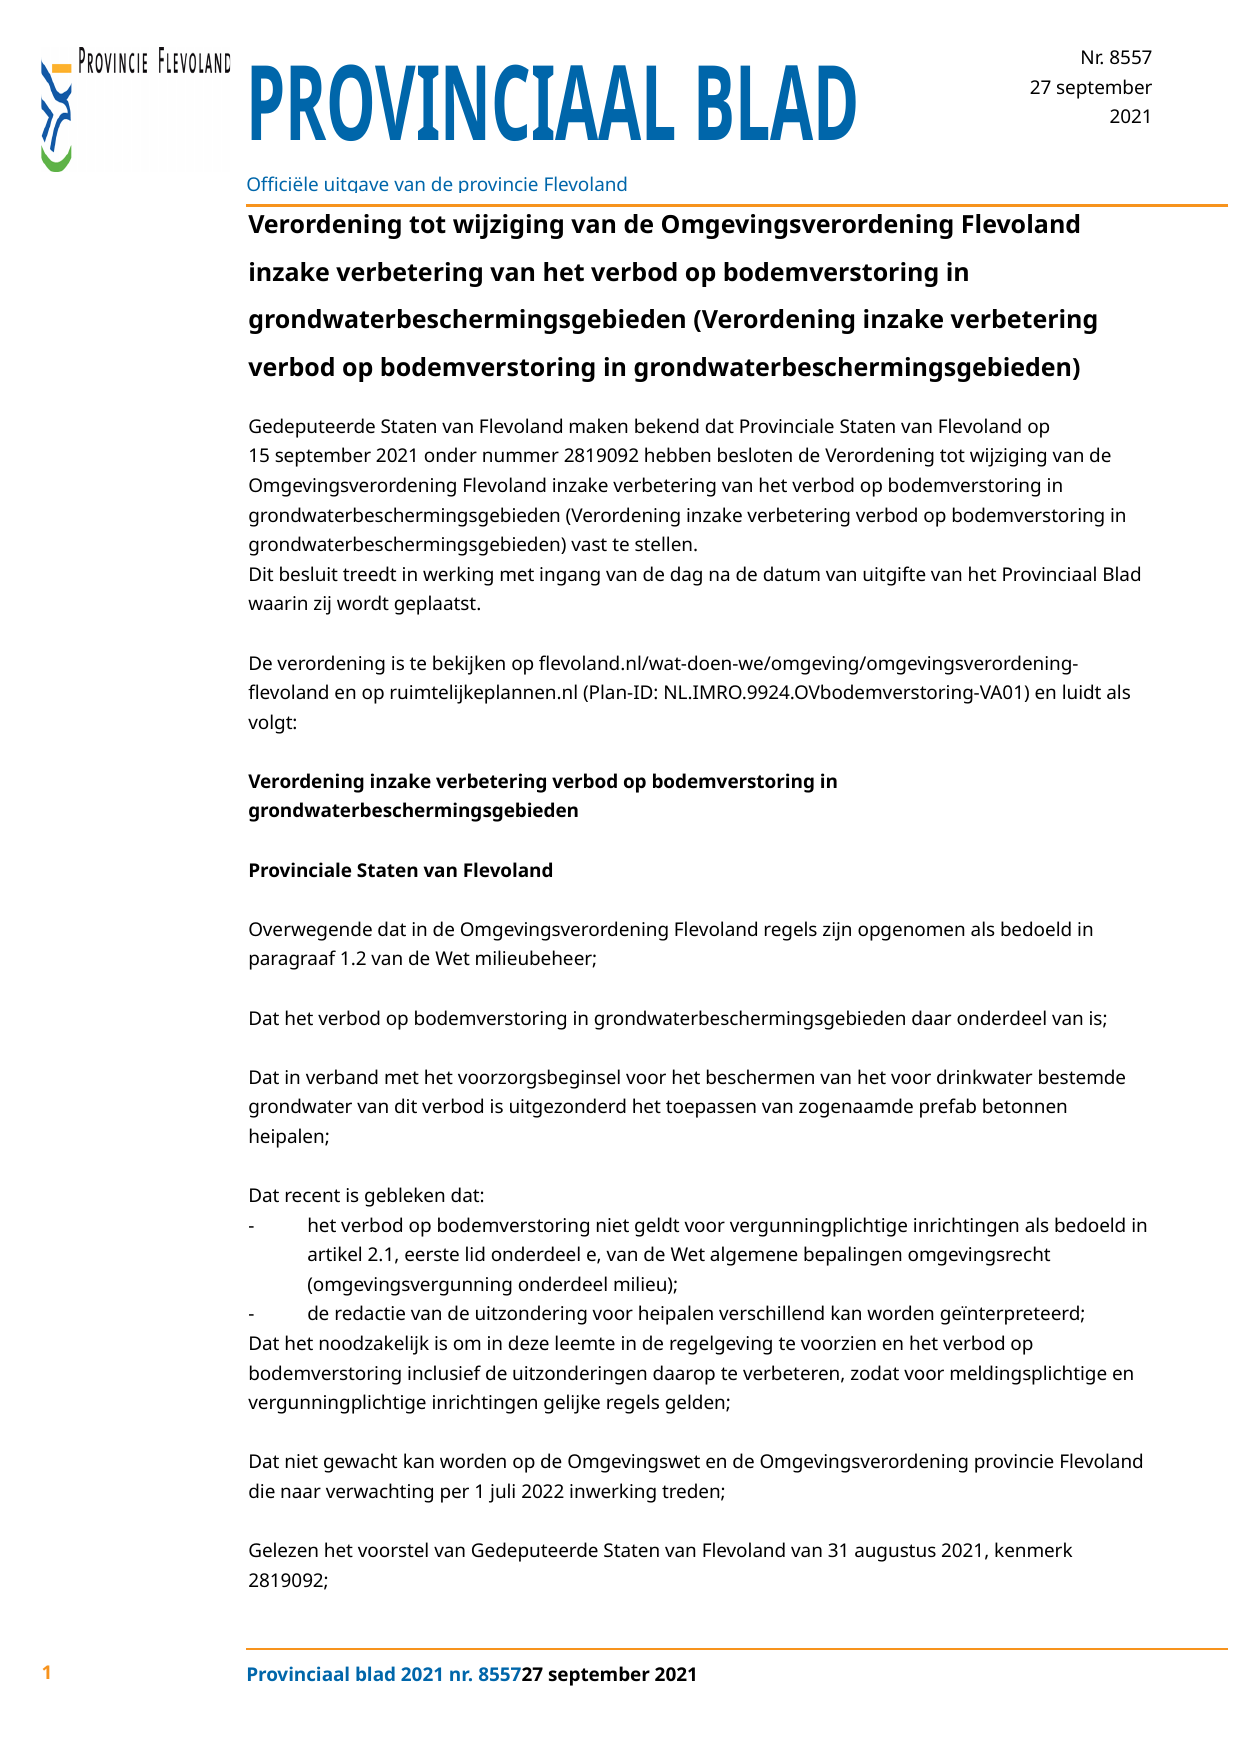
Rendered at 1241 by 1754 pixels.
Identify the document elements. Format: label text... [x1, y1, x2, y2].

list de redactie van de uitzondering voor heipalen verschillend kan worden geïnterpreteerd; [248, 1301, 1152, 1326]
text Verordening tot wijziging van de Omgevingsverordening Flevoland inzake verbetering van het verbod op bodemverstoring in grondwaterbeschermingsgebieden (Verordening inzake verbetering verbod op bodemverstoring in grondwaterbeschermingsgebieden) [248, 207, 1152, 384]
text Dit besluit treedt in werking met ingang van de dag na de datum van uitgifte van het Provinciaal Blad waarin zij wordt geplaatst. [248, 561, 1152, 616]
text Dat recent is gebleken dat: [248, 1182, 1152, 1208]
text Dat het noodzakelijk is om in deze leemte in de regelgeving te voorzien en het verbod op bodemverstoring inclusief de uitzonderingen daarop te verbeteren, zodat voor meldingsplichtige en vergunningplichtige inrichtingen gelijke regels gelden; [248, 1330, 1152, 1415]
text Gelezen het voorstel van Gedeputeerde Staten van Flevoland van 31 augustus 2021, kenmerk 2819092; [248, 1537, 1152, 1593]
text Provinciale Staten van Flevoland [248, 857, 1152, 883]
text Verordening inzake verbetering verbod op bodemverstoring in grondwaterbeschermingsgebieden [248, 768, 1152, 823]
text Dat in verband met het voorzorgsbeginsel voor het beschermen van het voor drinkwater bestemde grondwater van dit verbod is uitgezonderd het toepassen van zogenaamde prefab betonnen heipalen; [248, 1064, 1152, 1149]
text 15 september 2021 onder nummer 2819092 hebben besloten de Verordening tot wijziging van de Omgevingsverordening Flevoland inzake verbetering van het verbod op bodemverstoring in grondwaterbeschermingsgebieden (Verordening inzake verbetering verbod op bodemverstoring in grondwaterbeschermingsgebieden) vast te stellen. [248, 443, 1152, 557]
text Overwegende dat in de Omgevingsverordening Flevoland regels zijn opgenomen als bedoeld in paragraaf 1.2 van de Wet milieubeheer; [248, 916, 1152, 971]
list het verbod op bodemverstoring niet geldt voor vergunningplichtige inrichtingen als bedoeld in artikel 2.1, eerste lid onderdeel e, van de Wet algemene bepalingen omgevingsrecht (omgevingsvergunning onderdeel milieu); [248, 1212, 1152, 1297]
picture [41, 47, 231, 172]
text Gedeputeerde Staten van Flevoland maken bekend dat Provinciale Staten van Flevoland op [248, 413, 1152, 439]
text Dat niet gewacht kan worden op de Omgevingswet en de Omgevingsverordening provincie Flevoland die naar verwachting per 1 juli 2022 inwerking treden; [248, 1448, 1152, 1504]
text De verordening is te bekijken op flevoland.nl/wat-doen-we/omgeving/omgevingsverordening-flevoland en op ruimtelijkeplannen.nl (Plan-ID: NL.IMRO.9924.OVbodemverstoring-VA01) en luidt als volgt: [248, 650, 1152, 735]
text Dat het verbod op bodemverstoring in grondwaterbeschermingsgebieden daar onderdeel van is; [248, 1005, 1152, 1031]
